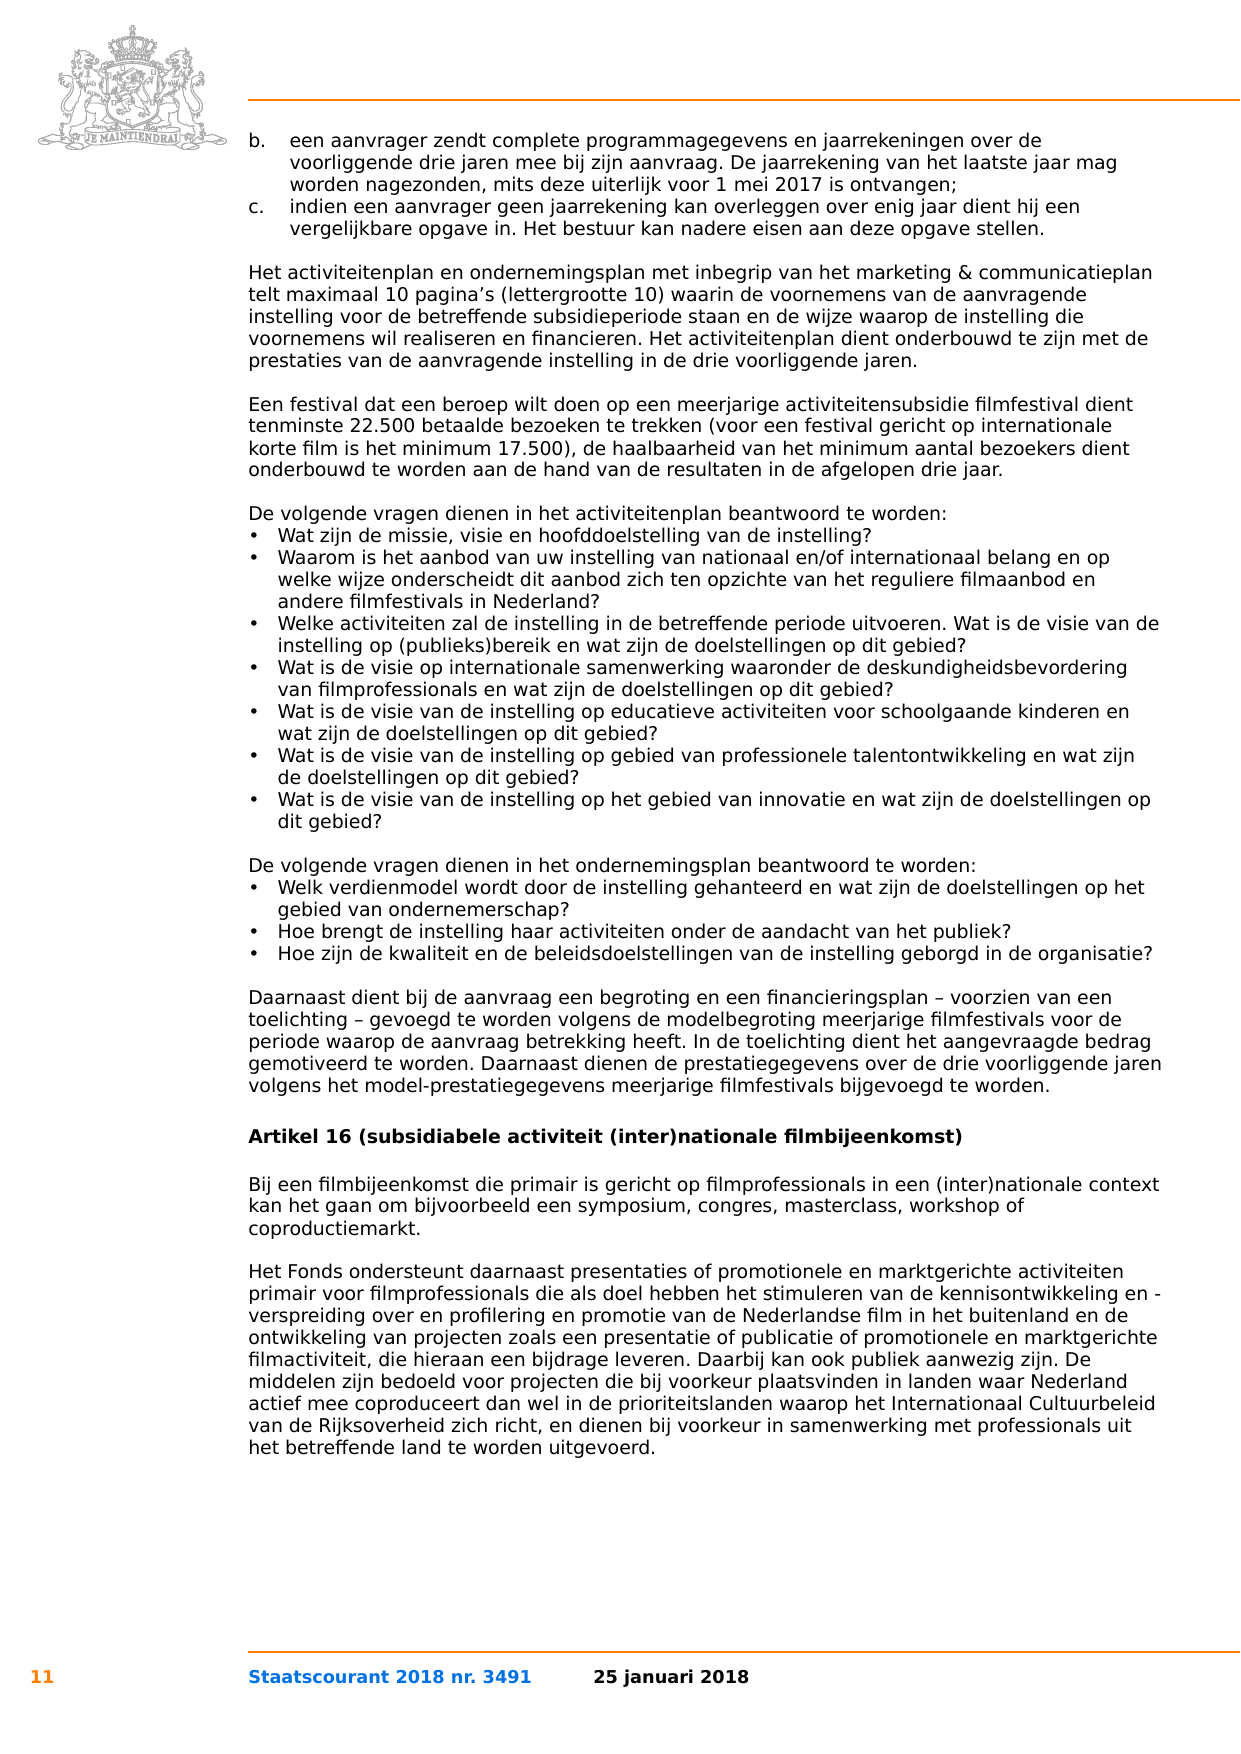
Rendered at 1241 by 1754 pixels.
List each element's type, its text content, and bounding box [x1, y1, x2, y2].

text • Hoe brengt de instelling haar activiteiten onder de aandacht van het publiek? [248, 921, 1163, 943]
text • Wat is de visie op internationale samenwerking waaronder de deskundigheidsbevordering van filmprofessionals en wat zijn de doelstellingen op dit gebied? [248, 657, 1163, 701]
text • Welke activiteiten zal de instelling in de betreffende periode uitvoeren. Wat is de visie van de instelling op (publieks)bereik en wat zijn de doelstellingen op dit gebied? [248, 613, 1163, 657]
text b. een aanvrager zendt complete programmagegevens en jaarrekeningen over de voorliggende drie jaren mee bij zijn aanvraag. De jaarrekening van het laatste jaar mag worden nagezonden, mits deze uiterlijk voor 1 mei 2017 is ontvangen; [248, 130, 1163, 196]
text Een festival dat een beroep wilt doen op een meerjarige activiteitensubsidie filmfestival dient tenminste 22.500 betaalde bezoeken te trekken (voor een festival gericht op internationale korte film is het minimum 17.500), de haalbaarheid van het minimum aantal bezoekers dient onderbouwd te worden aan de hand van de resultaten in de afgelopen drie jaar. [248, 393, 1163, 481]
text • Wat is de visie van de instelling op gebied van professionele talentontwikkeling en wat zijn de doelstellingen op dit gebied? [248, 745, 1163, 789]
text Het activiteitenplan en ondernemingsplan met inbegrip van het marketing & communicatieplan telt maximaal 10 pagina’s (lettergrootte 10) waarin de voornemens van de aanvragende instelling voor de betreffende subsidieperiode staan en de wijze waarop de instelling die voornemens wil realiseren en financieren. Het activiteitenplan dient onderbouwd te zijn met de prestaties van de aanvragende instelling in de drie voorliggende jaren. [248, 262, 1163, 372]
text • Welk verdienmodel wordt door de instelling gehanteerd en wat zijn de doelstellingen op het gebied van ondernemerschap? [248, 877, 1163, 921]
text De volgende vragen dienen in het ondernemingsplan beantwoord te worden: [248, 855, 1163, 877]
text Bij een filmbijeenkomst die primair is gericht op filmprofessionals in een (inter)nationale context kan het gaan om bijvoorbeeld een symposium, congres, masterclass, workshop of coproductiemarkt. [248, 1173, 1163, 1239]
picture [38, 25, 227, 150]
text • Waarom is het aanbod van uw instelling van nationaal en/of internationaal belang en op welke wijze onderscheidt dit aanbod zich ten opzichte van het reguliere filmaanbod en andere filmfestivals in Nederland? [248, 547, 1163, 613]
subtitle Artikel 16 (subsidiabele activiteit (inter)nationale filmbijeenkomst) [248, 1126, 1163, 1148]
text • Hoe zijn de kwaliteit en de beleidsdoelstellingen van de instelling geborgd in de organisatie? [248, 943, 1163, 965]
text De volgende vragen dienen in het activiteitenplan beantwoord te worden: [248, 503, 1163, 525]
text • Wat is de visie van de instelling op educatieve activiteiten voor schoolgaande kinderen en wat zijn de doelstellingen op dit gebied? [248, 701, 1163, 745]
text c. indien een aanvrager geen jaarrekening kan overleggen over enig jaar dient hij een vergelijkbare opgave in. Het bestuur kan nadere eisen aan deze opgave stellen. [248, 196, 1163, 240]
text • Wat is de visie van de instelling op het gebied van innovatie en wat zijn de doelstellingen op dit gebied? [248, 789, 1163, 833]
text • Wat zijn de missie, visie en hoofddoelstelling van de instelling? [248, 525, 1163, 547]
text Het Fonds ondersteunt daarnaast presentaties of promotionele en marktgerichte activiteiten primair voor filmprofessionals die als doel hebben het stimuleren van de kennisontwikkeling en -verspreiding over en profilering en promotie van de Nederlandse film in het buitenland en de ontwikkeling van projecten zoals een presentatie of publicatie of promotionele en marktgerichte filmactiviteit, die hieraan een bijdrage leveren. Daarbij kan ook publiek aanwezig zijn. De middelen zijn bedoeld voor projecten die bij voorkeur plaatsvinden in landen waar Nederland actief mee coproduceert dan wel in de prioriteitslanden waarop het Internationaal Cultuurbeleid van de Rijksoverheid zich richt, en dienen bij voorkeur in samenwerking met professionals uit het betreffende land te worden uitgevoerd. [248, 1261, 1163, 1459]
text Daarnaast dient bij de aanvraag een begroting en een financieringsplan – voorzien van een toelichting – gevoegd te worden volgens de modelbegroting meerjarige filmfestivals voor de periode waarop de aanvraag betrekking heeft. In de toelichting dient het aangevraagde bedrag gemotiveerd te worden. Daarnaast dienen de prestatiegegevens over de drie voorliggende jaren volgens het model-prestatiegegevens meerjarige filmfestivals bijgevoegd te worden. [248, 987, 1163, 1096]
